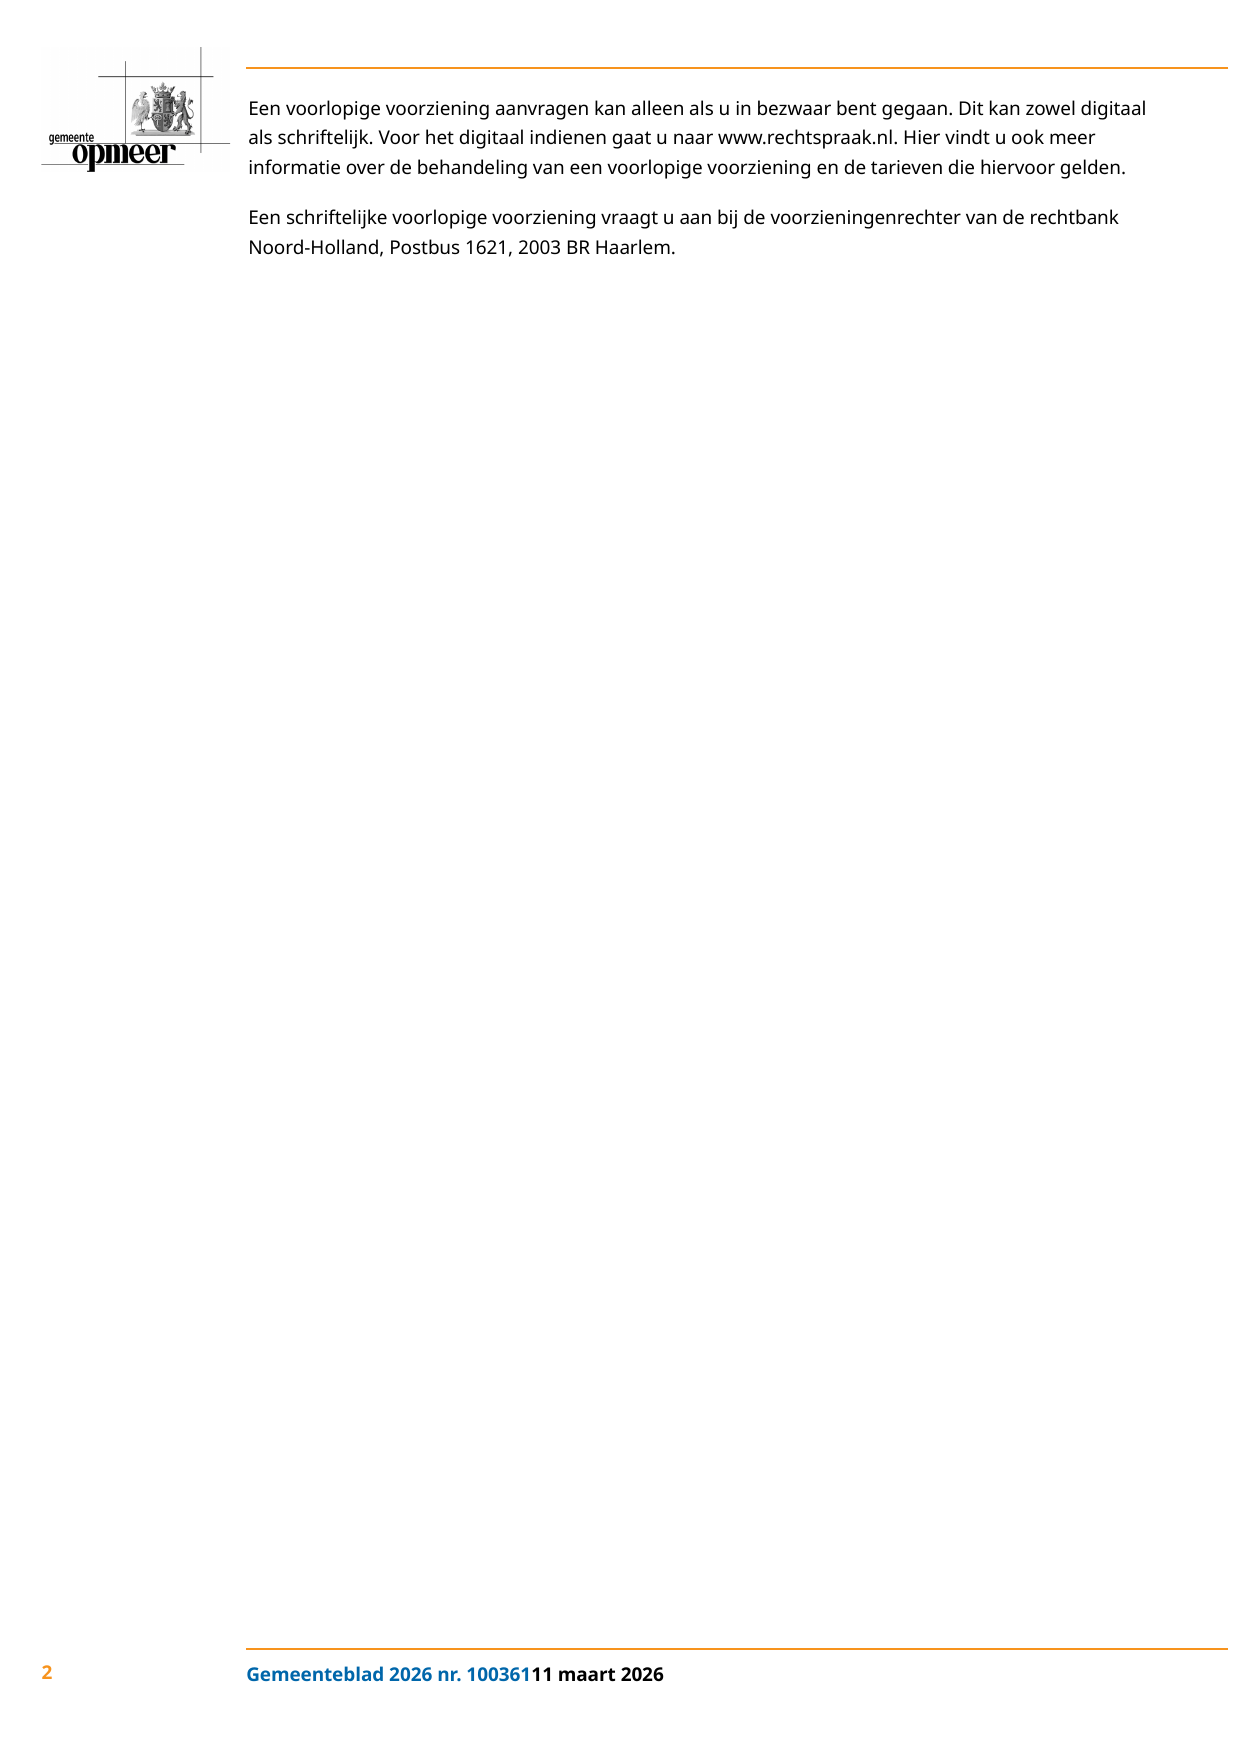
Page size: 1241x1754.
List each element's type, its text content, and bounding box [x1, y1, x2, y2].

text Een voorlopige voorziening aanvragen kan alleen als u in bezwaar bent gegaan. Dit kan zowel digitaal als schriftelijk. Voor het digitaal indienen gaat u naar www.rechtspraak.nl. Hier vindt u ook meer informatie over de behandeling van een voorlopige voorziening en de tarieven die hiervoor gelden. [248, 95, 1152, 180]
picture [41, 47, 231, 172]
text Een schriftelijke voorlopige voorziening vraagt u aan bij de voorzieningenrechter van de rechtbank Noord-Holland, Postbus 1621, 2003 BR Haarlem. [248, 204, 1152, 260]
